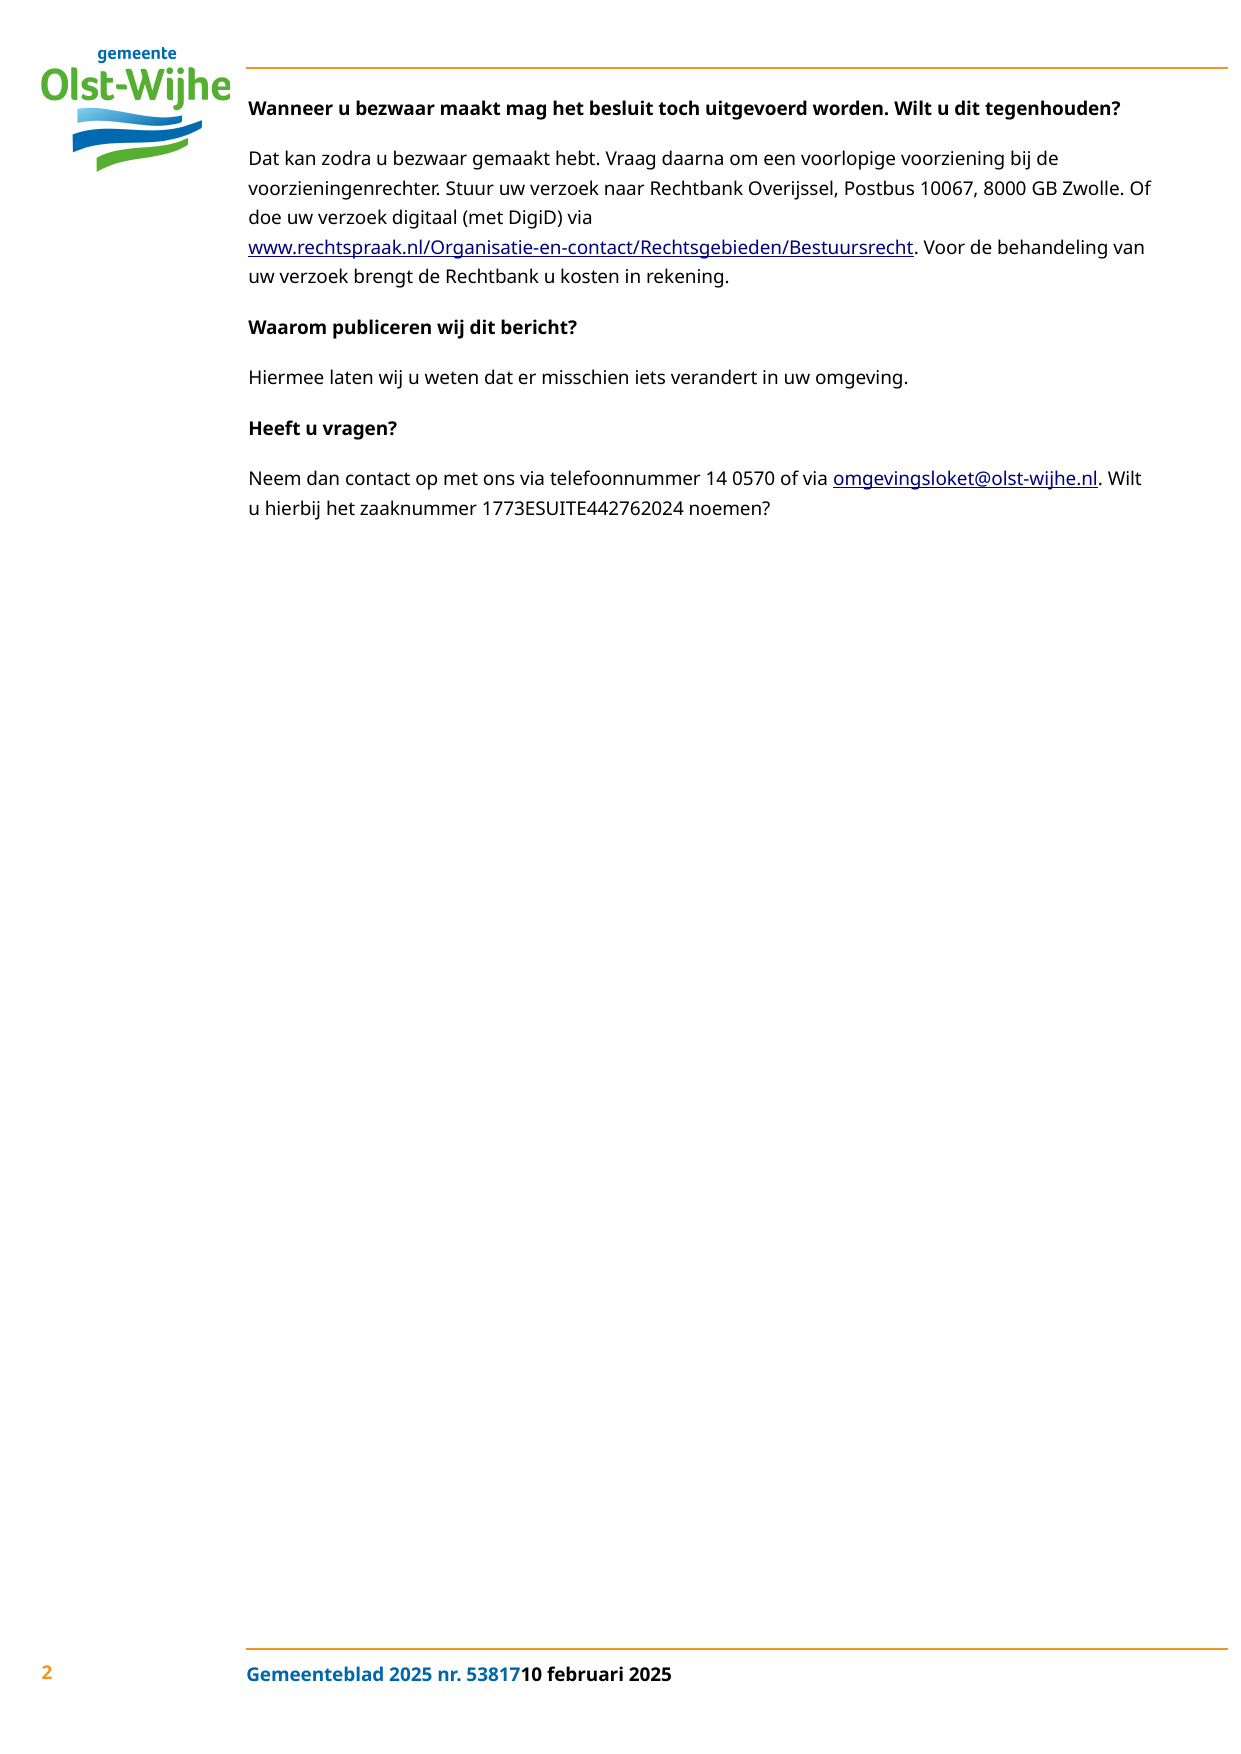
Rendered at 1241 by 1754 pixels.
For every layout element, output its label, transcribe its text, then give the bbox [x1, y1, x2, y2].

text Dat kan zodra u bezwaar gemaakt hebt. Vraag daarna om een voorlopige voorziening bij de voorzieningenrechter. Stuur uw verzoek naar Rechtbank Overijssel, Postbus 10067, 8000 GB Zwolle. Of doe uw verzoek digitaal (met DigiD) via www.rechtspraak.nl/Organisatie-en-contact/Rechtsgebieden/Bestuursrecht. Voor de behandeling van uw verzoek brengt de Rechtbank u kosten in rekening. [248, 145, 1152, 289]
text Waarom publiceren wij dit bericht? [248, 314, 1152, 340]
text Hiermee laten wij u weten dat er misschien iets verandert in uw omgeving. [248, 364, 1152, 390]
text Neem dan contact op met ons via telefoonnummer 14 0570 of via omgevingsloket@olst-wijhe.nl. Wilt u hierbij het zaaknummer 1773ESUITE442762024 noemen? [248, 465, 1152, 521]
picture [41, 47, 231, 172]
text Heeft u vragen? [248, 415, 1152, 441]
text Wanneer u bezwaar maakt mag het besluit toch uitgevoerd worden. Wilt u dit tegenhouden? [248, 95, 1152, 121]
